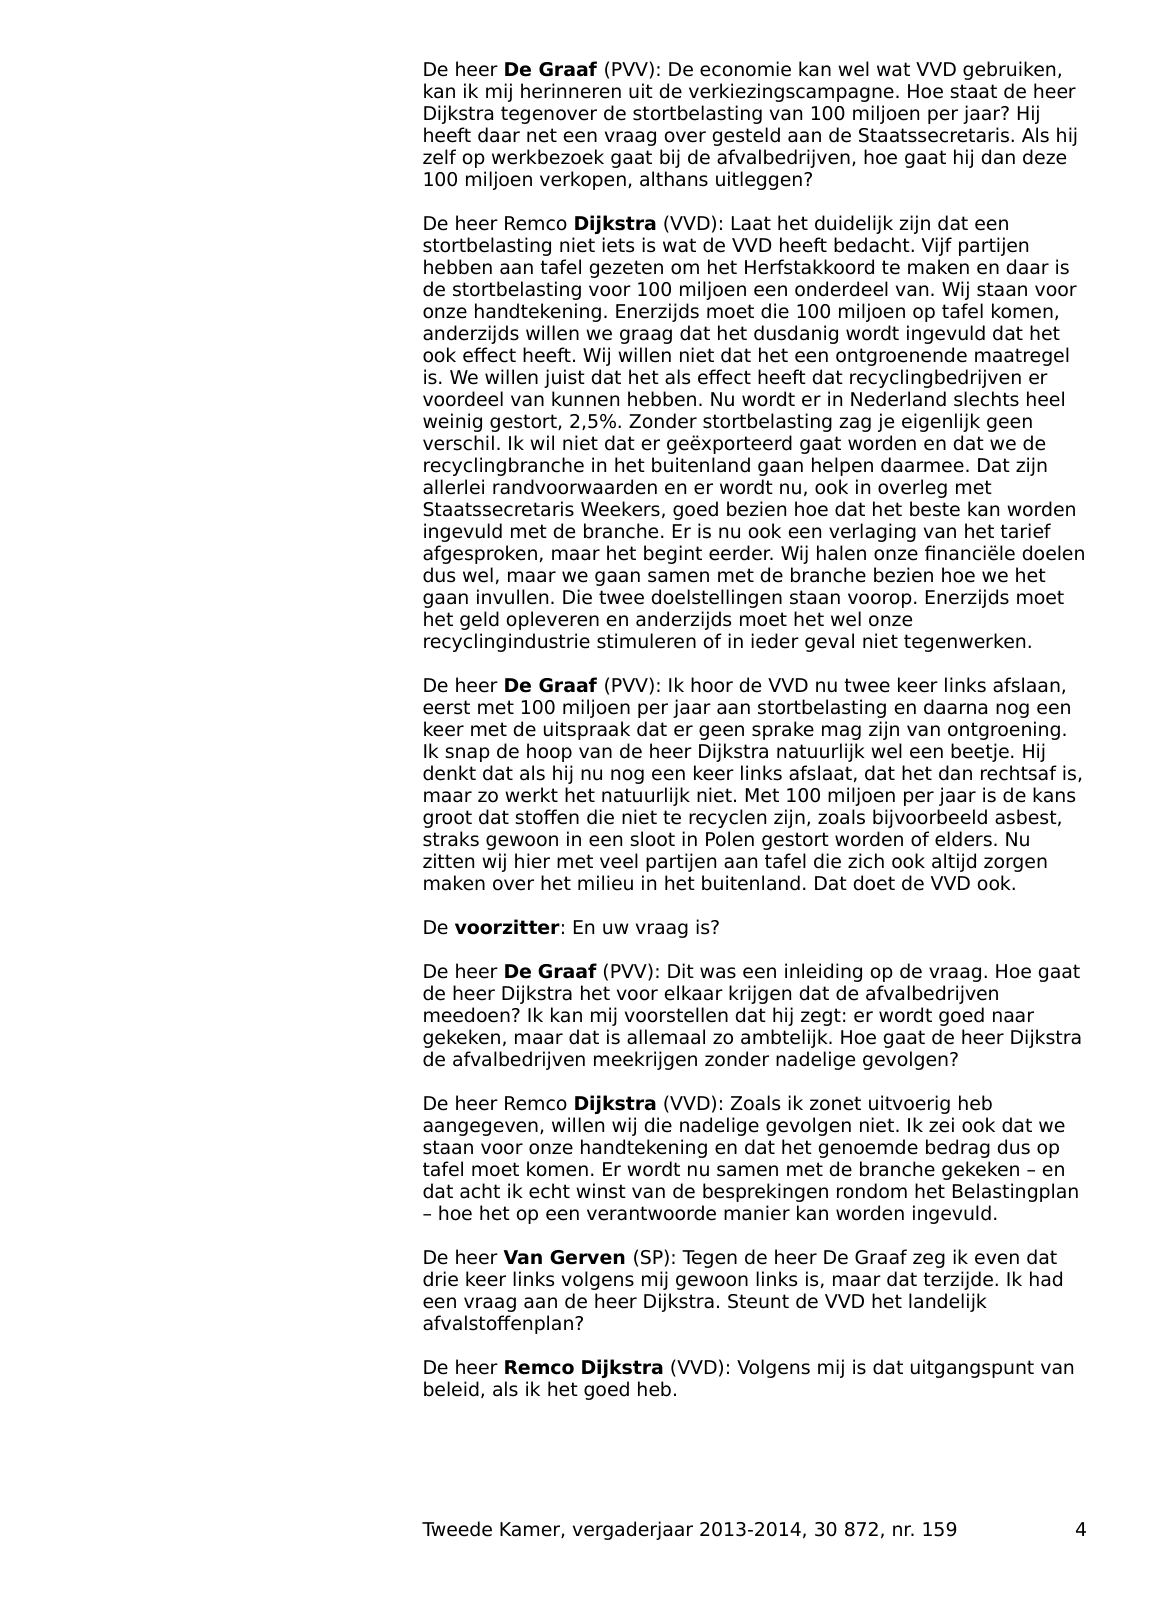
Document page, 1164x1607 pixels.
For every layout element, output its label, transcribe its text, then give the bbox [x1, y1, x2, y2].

text De heer Remco Dijkstra (VVD): Zoals ik zonet uitvoerig heb aangegeven, willen wij die nadelige gevolgen niet. Ik zei ook dat we staan voor onze handtekening en dat het genoemde bedrag dus op tafel moet komen. Er wordt nu samen met de branche gekeken – en dat acht ik echt winst van de besprekingen rondom het Belastingplan – hoe het op een verantwoorde manier kan worden ingevuld. [422, 1093, 1087, 1225]
text De heer De Graaf (PVV): Dit was een inleiding op de vraag. Hoe gaat de heer Dijkstra het voor elkaar krijgen dat de afvalbedrijven meedoen? Ik kan mij voorstellen dat hij zegt: er wordt goed naar gekeken, maar dat is allemaal zo ambtelijk. Hoe gaat de heer Dijkstra de afvalbedrijven meekrijgen zonder nadelige gevolgen? [422, 961, 1087, 1071]
text De heer De Graaf (PVV): De economie kan wel wat VVD gebruiken, kan ik mij herinneren uit de verkiezingscampagne. Hoe staat de heer Dijkstra tegenover de stortbelasting van 100 miljoen per jaar? Hij heeft daar net een vraag over gesteld aan de Staatssecretaris. Als hij zelf op werkbezoek gaat bij de afvalbedrijven, hoe gaat hij dan deze 100 miljoen verkopen, althans uitleggen? [422, 59, 1087, 191]
text De heer Van Gerven (SP): Tegen de heer De Graaf zeg ik even dat drie keer links volgens mij gewoon links is, maar dat terzijde. Ik had een vraag aan de heer Dijkstra. Steunt de VVD het landelijk afvalstoffenplan? [422, 1247, 1087, 1335]
text De voorzitter: En uw vraag is? [422, 917, 1087, 939]
text De heer Remco Dijkstra (VVD): Laat het duidelijk zijn dat een stortbelasting niet iets is wat de VVD heeft bedacht. Vijf partijen hebben aan tafel gezeten om het Herfstakkoord te maken en daar is de stortbelasting voor 100 miljoen een onderdeel van. Wij staan voor onze handtekening. Enerzijds moet die 100 miljoen op tafel komen, anderzijds willen we graag dat het dusdanig wordt ingevuld dat het ook effect heeft. Wij willen niet dat het een ontgroenende maatregel is. We willen juist dat het als effect heeft dat recyclingbedrijven er voordeel van kunnen hebben. Nu wordt er in Nederland slechts heel weinig gestort, 2,5%. Zonder stortbelasting zag je eigenlijk geen verschil. Ik wil niet dat er geëxporteerd gaat worden en dat we de recyclingbranche in het buitenland gaan helpen daarmee. Dat zijn allerlei randvoorwaarden en er wordt nu, ook in overleg met Staatssecretaris Weekers, goed bezien hoe dat het beste kan worden ingevuld met de branche. Er is nu ook een verlaging van het tarief afgesproken, maar het begint eerder. Wij halen onze financiële doelen dus wel, maar we gaan samen met de branche bezien hoe we het gaan invullen. Die twee doelstellingen staan voorop. Enerzijds moet het geld opleveren en anderzijds moet het wel onze recyclingindustrie stimuleren of in ieder geval niet tegenwerken. [422, 213, 1087, 653]
text De heer Remco Dijkstra (VVD): Volgens mij is dat uitgangspunt van beleid, als ik het goed heb. [422, 1357, 1087, 1401]
text De heer De Graaf (PVV): Ik hoor de VVD nu twee keer links afslaan, eerst met 100 miljoen per jaar aan stortbelasting en daarna nog een keer met de uitspraak dat er geen sprake mag zijn van ontgroening. Ik snap de hoop van de heer Dijkstra natuurlijk wel een beetje. Hij denkt dat als hij nu nog een keer links afslaat, dat het dan rechtsaf is, maar zo werkt het natuurlijk niet. Met 100 miljoen per jaar is de kans groot dat stoffen die niet te recyclen zijn, zoals bijvoorbeeld asbest, straks gewoon in een sloot in Polen gestort worden of elders. Nu zitten wij hier met veel partijen aan tafel die zich ook altijd zorgen maken over het milieu in het buitenland. Dat doet de VVD ook. [422, 675, 1087, 895]
